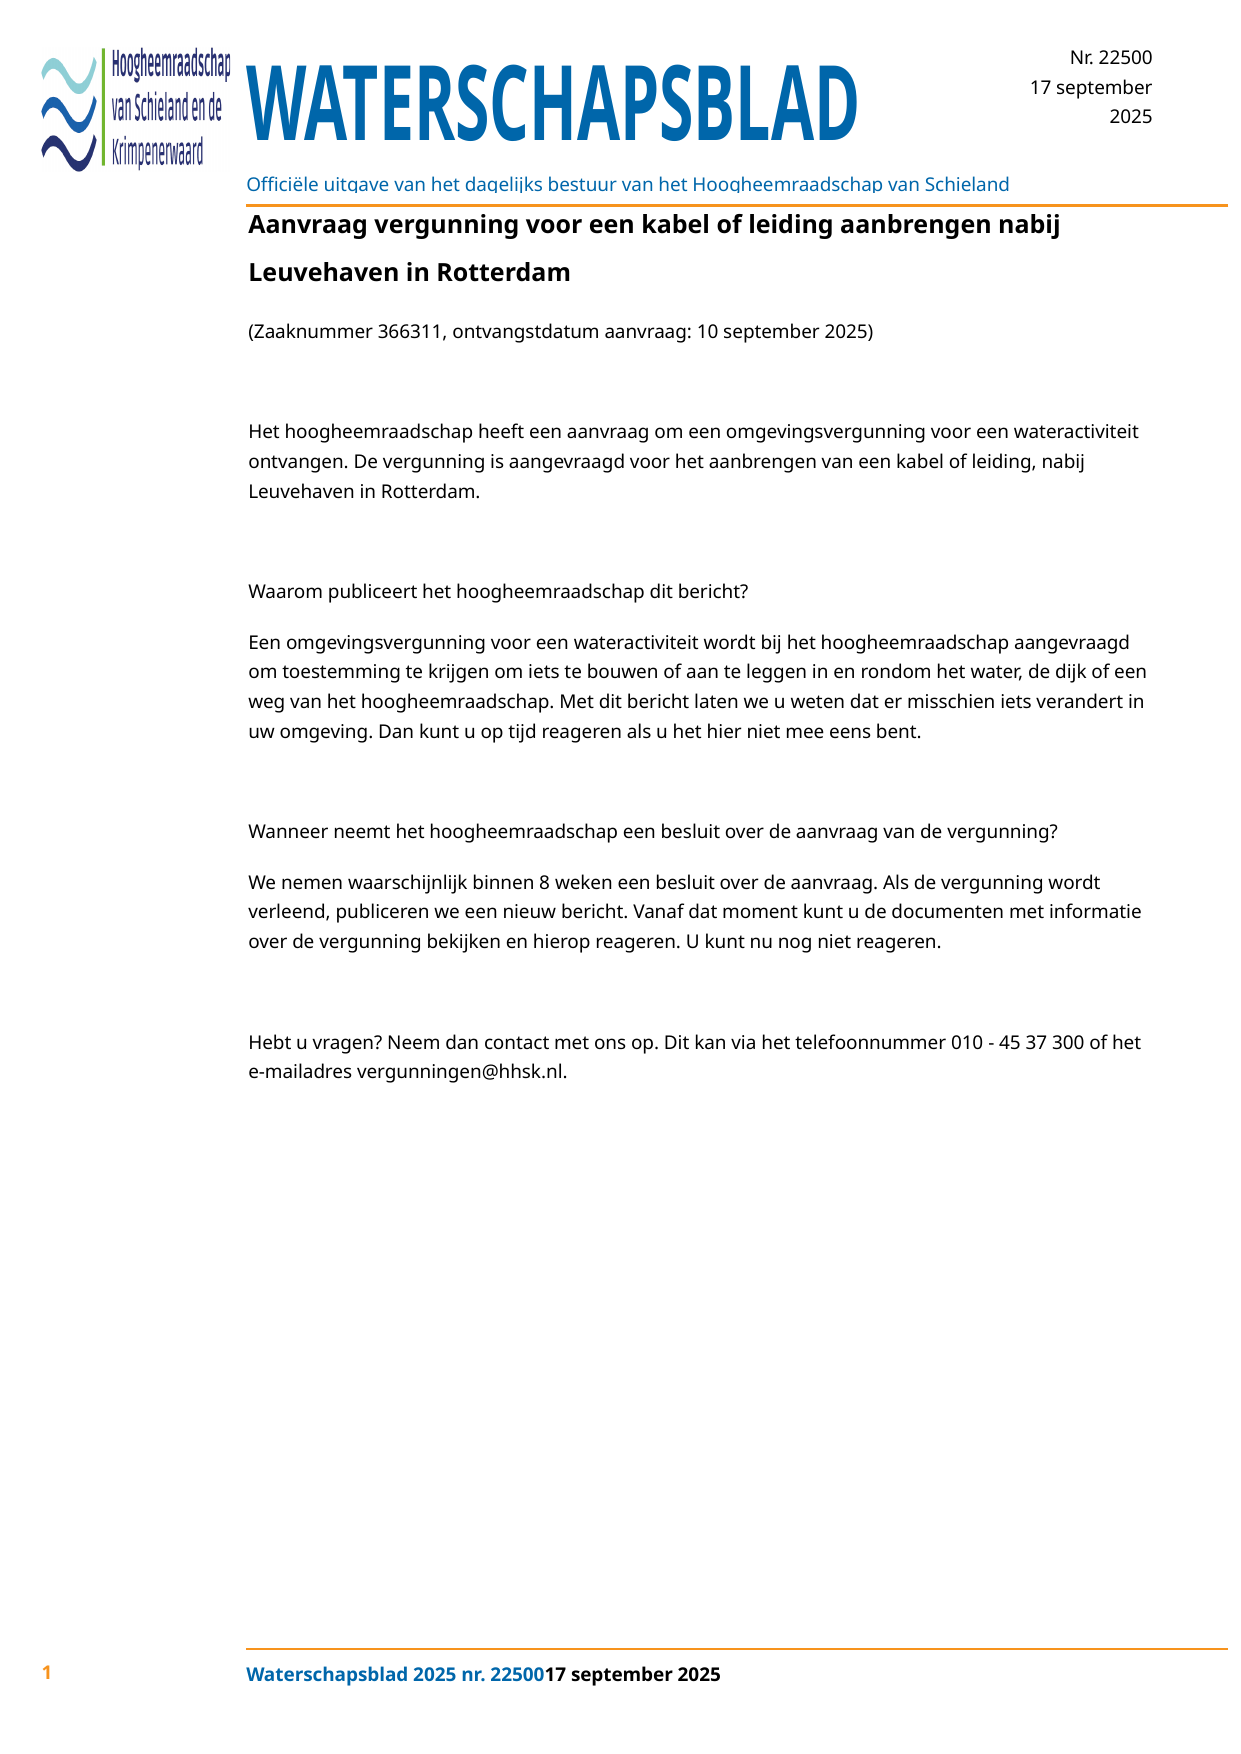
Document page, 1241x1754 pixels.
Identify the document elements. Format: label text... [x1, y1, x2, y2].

picture [41, 47, 231, 172]
text Waarom publiceert het hoogheemraadschap dit bericht? [248, 579, 1152, 604]
text Aanvraag vergunning voor een kabel of leiding aanbrengen nabij Leuvehaven in Rotterdam [248, 207, 1152, 288]
text Hebt u vragen? Neem dan contact met ons op. Dit kan via het telefoonnummer 010 - 45 37 300 of het e-mailadres vergunningen@hhsk.nl. [248, 1029, 1152, 1084]
text Wanneer neemt het hoogheemraadschap een besluit over de aanvraag van de vergunning? [248, 819, 1152, 844]
text Het hoogheemraadschap heeft een aanvraag om een omgevingsvergunning voor een wateractiviteit ontvangen. De vergunning is aangevraagd voor het aanbrengen van een kabel of leiding, nabij Leuvehaven in Rotterdam. [248, 419, 1152, 504]
text We nemen waarschijnlijk binnen 8 weken een besluit over de aanvraag. Als de vergunning wordt verleend, publiceren we een nieuw bericht. Vanaf dat moment kunt u de documenten met informatie over de vergunning bekijken en hierop reageren. U kunt nu nog niet reageren. [248, 869, 1152, 954]
text (Zaaknummer 366311, ontvangstdatum aanvraag: 10 september 2025) [248, 318, 1152, 344]
text Een omgevingsvergunning voor een wateractiviteit wordt bij het hoogheemraadschap aangevraagd om toestemming te krijgen om iets te bouwen of aan te leggen in en rondom het water, de dijk of een weg van het hoogheemraadschap. Met dit bericht laten we u weten dat er misschien iets verandert in uw omgeving. Dan kunt u op tijd reageren als u het hier niet mee eens bent. [248, 629, 1152, 744]
